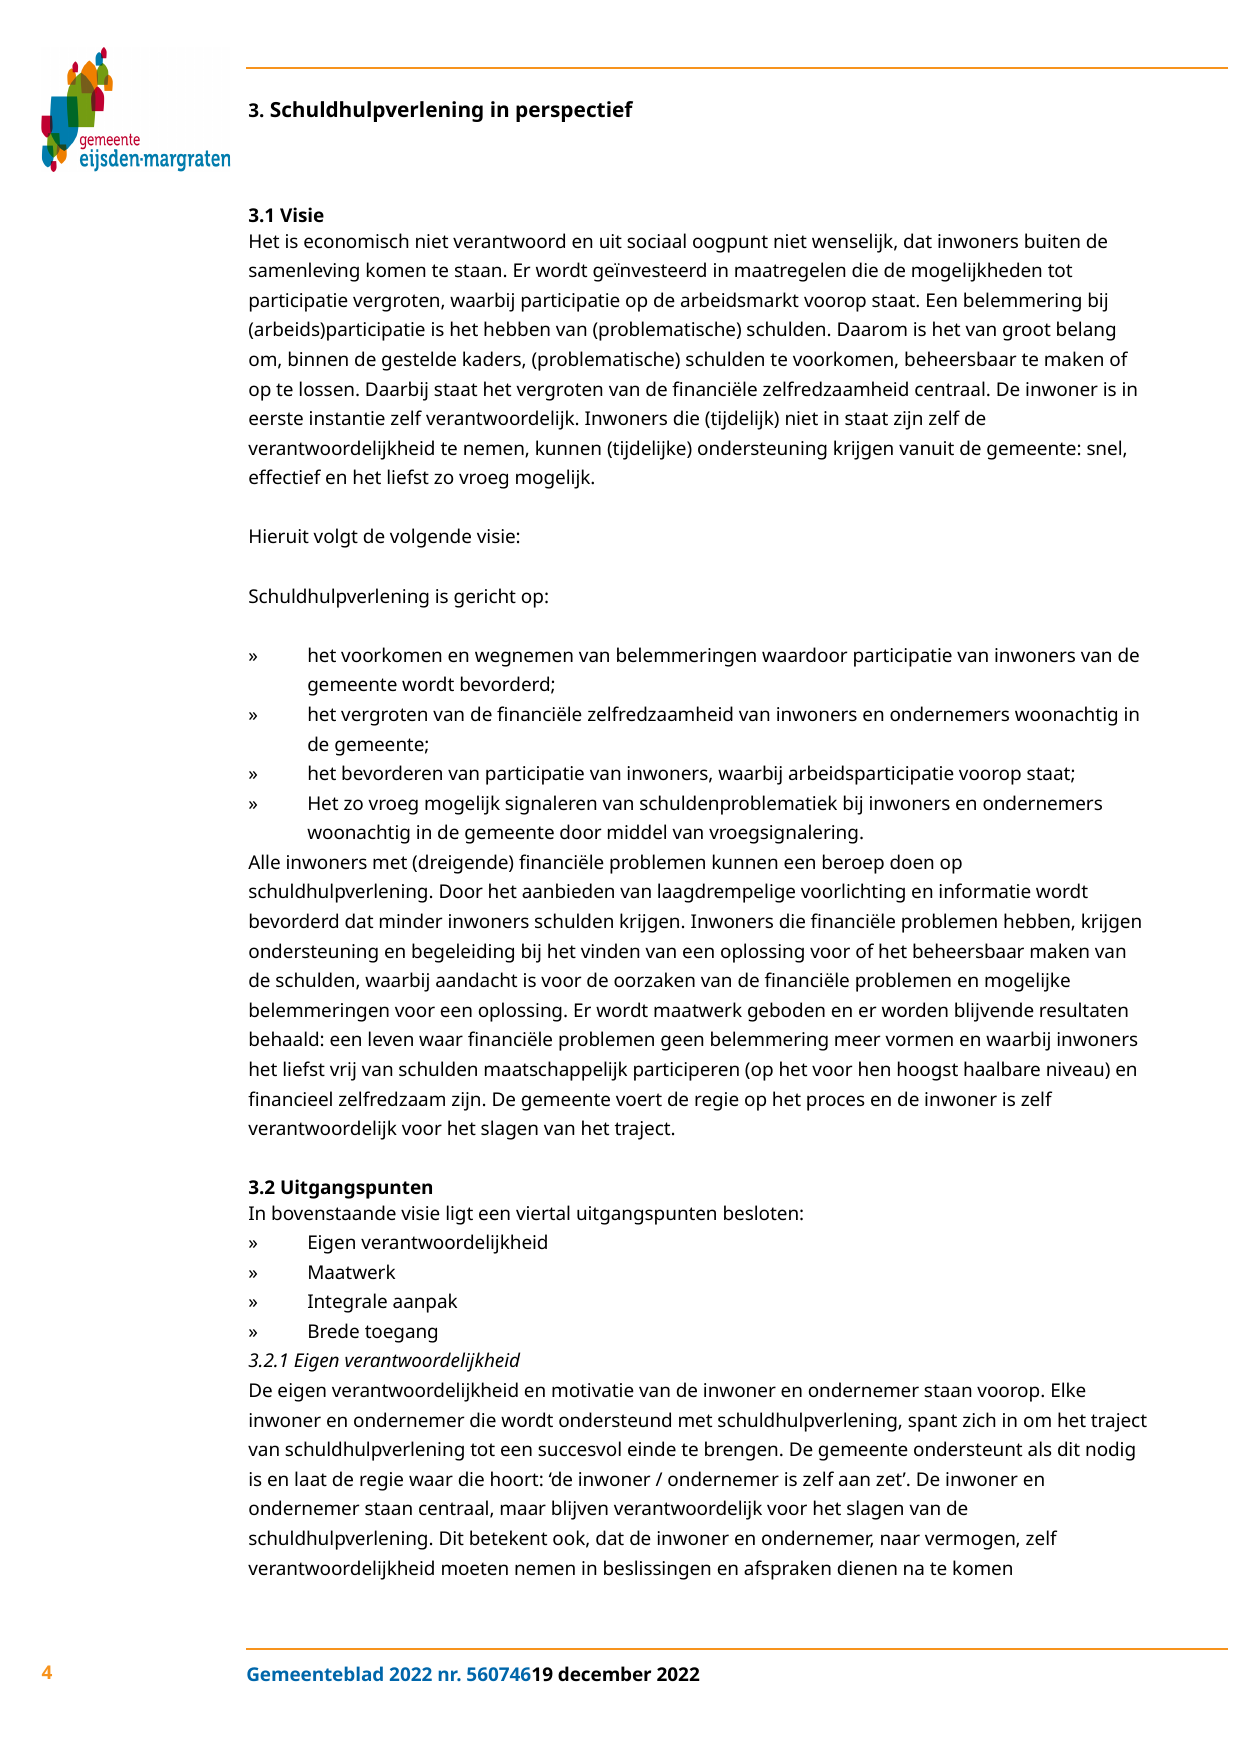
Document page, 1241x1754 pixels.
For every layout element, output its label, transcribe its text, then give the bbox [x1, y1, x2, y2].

text 3.2 Uitgangspunten [248, 1174, 1152, 1200]
text 3. Schuldhulpverlening in perspectief [248, 95, 1152, 123]
list Brede toegang [248, 1318, 1152, 1344]
picture [41, 47, 231, 172]
text De eigen verantwoordelijkheid en motivatie van de inwoner en ondernemer staan voorop. Elke inwoner en ondernemer die wordt ondersteund met schuldhulpverlening, spant zich in om het traject van schuldhulpverlening tot een succesvol einde te brengen. De gemeente ondersteunt als dit nodig is en laat de regie waar die hoort: ‘de inwoner / ondernemer is zelf aan zet’. De inwoner en ondernemer staan centraal, maar blijven verantwoordelijk voor het slagen van de schuldhulpverlening. Dit betekent ook, dat de inwoner en ondernemer, naar vermogen, zelf verantwoordelijkheid moeten nemen in beslissingen en afspraken dienen na te komen [248, 1377, 1152, 1580]
list Maatwerk [248, 1259, 1152, 1284]
list Eigen verantwoordelijkheid [248, 1229, 1152, 1255]
text 3.2.1 Eigen verantwoordelijkheid [248, 1348, 1152, 1373]
text 3.1 Visie [248, 202, 1152, 228]
text Het is economisch niet verantwoord en uit sociaal oogpunt niet wenselijk, dat inwoners buiten de samenleving komen te staan. Er wordt geïnvesteerd in maatregelen die de mogelijkheden tot participatie vergroten, waarbij participatie op de arbeidsmarkt voorop staat. Een belemmering bij (arbeids)participatie is het hebben van (problematische) schulden. Daarom is het van groot belang om, binnen de gestelde kaders, (problematische) schulden te voorkomen, beheersbaar te maken of op te lossen. Daarbij staat het vergroten van de financiële zelfredzaamheid centraal. De inwoner is in eerste instantie zelf verantwoordelijk. Inwoners die (tijdelijk) niet in staat zijn zelf de verantwoordelijkheid te nemen, kunnen (tijdelijke) ondersteuning krijgen vanuit de gemeente: snel, effectief en het liefst zo vroeg mogelijk. [248, 228, 1152, 490]
list Integrale aanpak [248, 1288, 1152, 1314]
table_header Schuldhulpverlening is gericht op: het voorkomen en wegnemen van belemmeringen waardoor participatie van inwoners van de gemeente wordt bevorderd; het vergroten van de financiële zelfredzaamheid van inwoners en ondernemers woonachtig in de gemeente; het bevorderen van participatie van inwoners, waarbij arbeidsparticipatie voorop staat; Het zo vroeg mogelijk signaleren van schuldenproblematiek bij inwoners en ondernemers woonachtig in de gemeente door middel van vroegsignalering. Alle inwoners met (dreigende) financiële problemen kunnen een beroep doen op schuldhulpverlening. Door het aanbieden van laagdrempelige voorlichting en informatie wordt bevorderd dat minder inwoners schulden krijgen. Inwoners die financiële problemen hebben, krijgen ondersteuning en begeleiding bij het vinden van een oplossing voor of het beheersbaar maken van de schulden, waarbij aandacht is voor de oorzaken van de financiële problemen en mogelijke belemmeringen voor een oplossing. Er wordt maatwerk geboden en er worden blijvende resultaten behaald: een leven waar financiële problemen geen belemmering meer vormen en waarbij inwoners het liefst vrij van schulden maatschappelijk participeren (op het voor hen hoogst haalbare niveau) en financieel zelfredzaam zijn. De gemeente voert de regie op het proces en de inwoner is zelf verantwoordelijk voor het slagen van het traject. [248, 583, 1152, 1141]
text Hieruit volgt de volgende visie: [248, 524, 1152, 549]
text In bovenstaande visie ligt een viertal uitgangspunten besloten: [248, 1200, 1152, 1225]
